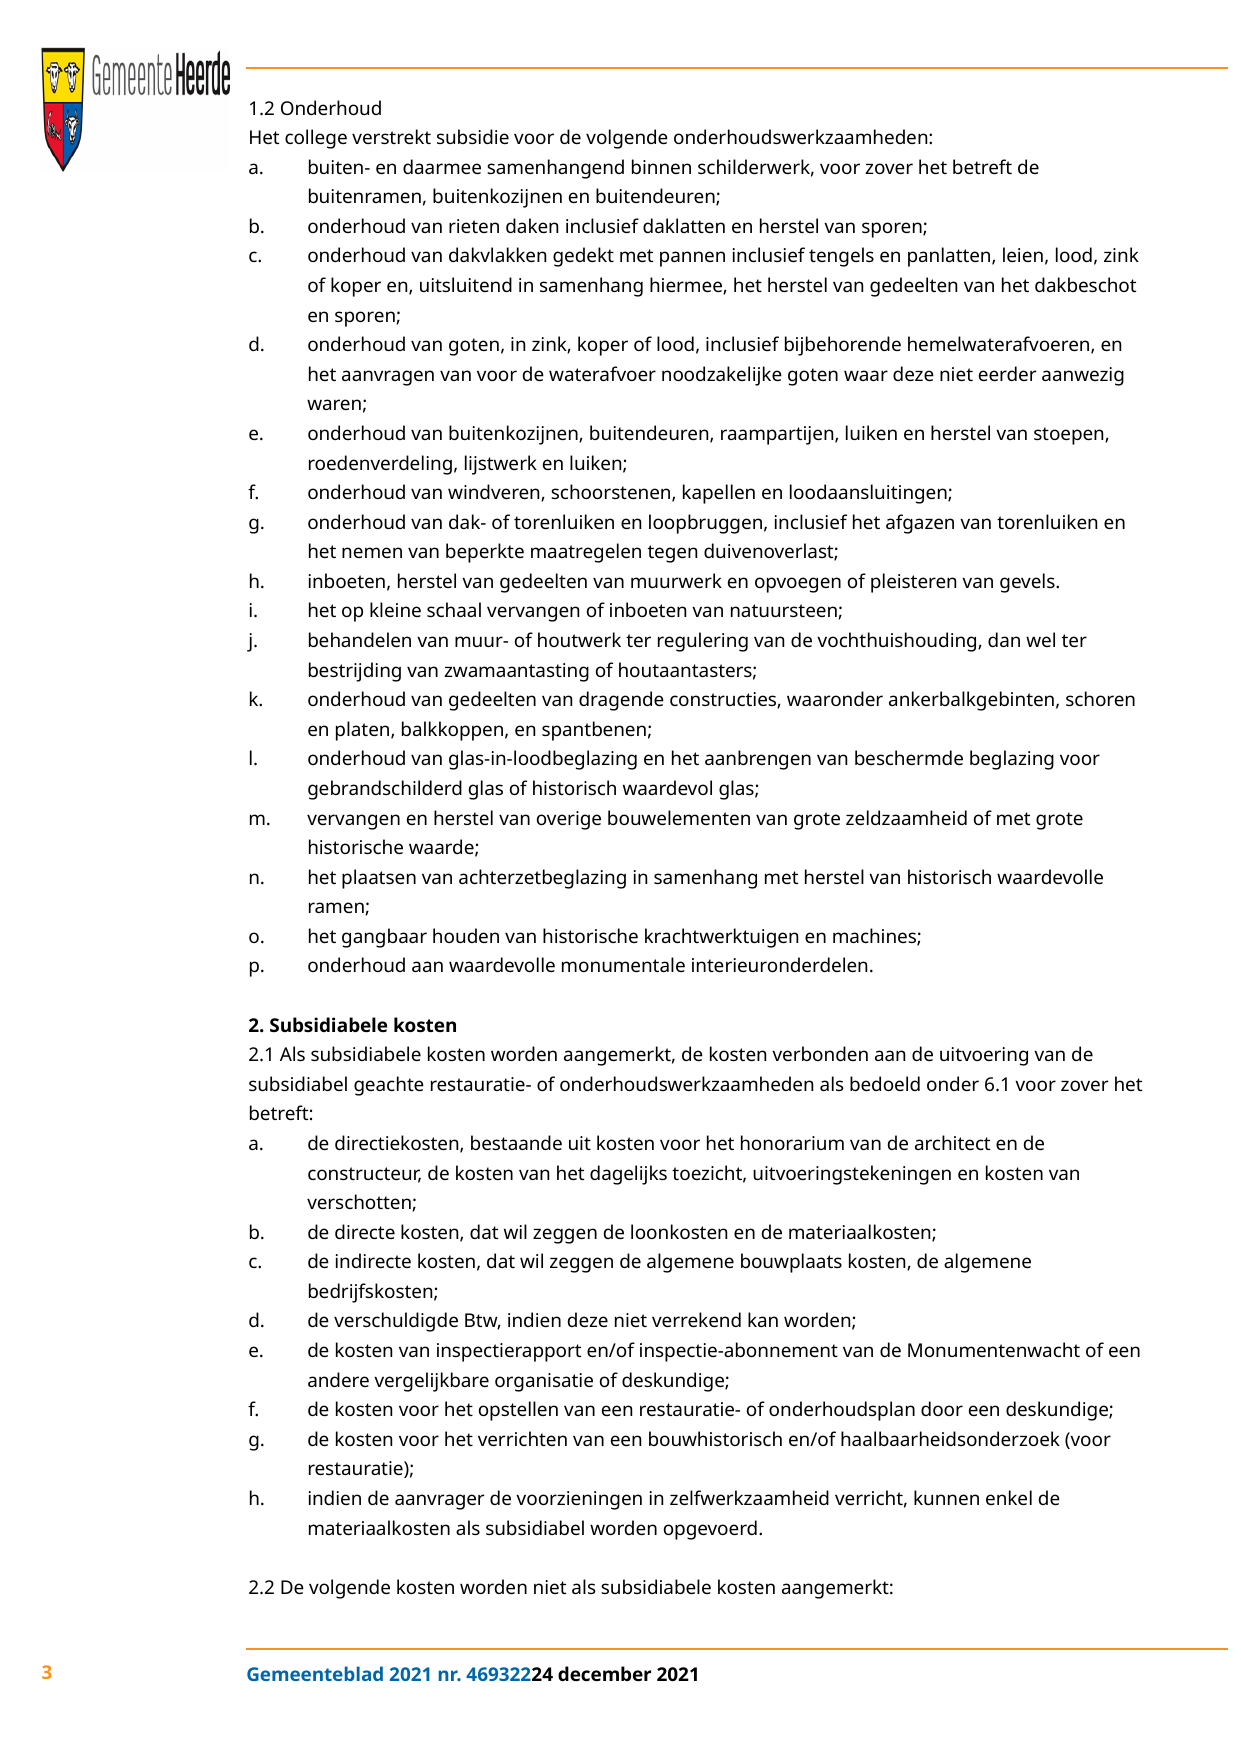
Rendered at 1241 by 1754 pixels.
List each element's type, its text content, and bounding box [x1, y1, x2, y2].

text 2.2 De volgende kosten worden niet als subsidiabele kosten aangemerkt: [248, 1574, 1152, 1600]
list onderhoud van dak- of torenluiken en loopbruggen, inclusief het afgazen van torenluiken en het nemen van beperkte maatregelen tegen duivenoverlast; [248, 509, 1152, 564]
list de directe kosten, dat wil zeggen de loonkosten en de materiaalkosten; [248, 1219, 1152, 1245]
text 1.2 Onderhoud [248, 95, 1152, 121]
list behandelen van muur- of houtwerk ter regulering van de vochthuishouding, dan wel ter bestrijding van zwamaantasting of houtaantasters; [248, 627, 1152, 683]
list het op kleine schaal vervangen of inboeten van natuursteen; [248, 598, 1152, 623]
list de kosten van inspectierapport en/of inspectie-abonnement van de Monumentenwacht of een andere vergelijkbare organisatie of deskundige; [248, 1337, 1152, 1393]
list onderhoud van gedeelten van dragende constructies, waaronder ankerbalkgebinten, schoren en platen, balkkoppen, en spantbenen; [248, 686, 1152, 742]
list de directiekosten, bestaande uit kosten voor het honorarium van de architect en de constructeur, de kosten van het dagelijks toezicht, uitvoeringstekeningen en kosten van verschotten; [248, 1130, 1152, 1215]
list onderhoud van dakvlakken gedekt met pannen inclusief tengels en panlatten, leien, lood, zink of koper en, uitsluitend in samenhang hiermee, het herstel van gedeelten van het dakbeschot en sporen; [248, 243, 1152, 328]
list de verschuldigde Btw, indien deze niet verrekend kan worden; [248, 1308, 1152, 1333]
list de indirecte kosten, dat wil zeggen de algemene bouwplaats kosten, de algemene bedrijfskosten; [248, 1248, 1152, 1304]
text Het college verstrekt subsidie voor de volgende onderhoudswerkzaamheden: [248, 124, 1152, 150]
list buiten- en daarmee samenhangend binnen schilderwerk, voor zover het betreft de buitenramen, buitenkozijnen en buitendeuren; [248, 154, 1152, 209]
list onderhoud van windveren, schoorstenen, kapellen en loodaansluitingen; [248, 479, 1152, 505]
list de kosten voor het verrichten van een bouwhistorisch en/of haalbaarheidsonderzoek (voor restauratie); [248, 1426, 1152, 1481]
list onderhoud van glas-in-loodbeglazing en het aanbrengen van beschermde beglazing voor gebrandschilderd glas of historisch waardevol glas; [248, 746, 1152, 801]
picture [41, 47, 231, 172]
list vervangen en herstel van overige bouwelementen van grote zeldzaamheid of met grote historische waarde; [248, 805, 1152, 860]
text 2.1 Als subsidiabele kosten worden aangemerkt, de kosten verbonden aan de uitvoering van de subsidiabel geachte restauratie- of onderhoudswerkzaamheden als bedoeld onder 6.1 voor zover het betreft: [248, 1041, 1152, 1126]
list onderhoud van rieten daken inclusief daklatten en herstel van sporen; [248, 213, 1152, 239]
list onderhoud aan waardevolle monumentale interieuronderdelen. [248, 953, 1152, 978]
text 2. Subsidiabele kosten [248, 1012, 1152, 1038]
list het plaatsen van achterzetbeglazing in samenhang met herstel van historisch waardevolle ramen; [248, 864, 1152, 919]
list onderhoud van buitenkozijnen, buitendeuren, raampartijen, luiken en herstel van stoepen, roedenverdeling, lijstwerk en luiken; [248, 420, 1152, 476]
list inboeten, herstel van gedeelten van muurwerk en opvoegen of pleisteren van gevels. [248, 568, 1152, 594]
list het gangbaar houden van historische krachtwerktuigen en machines; [248, 923, 1152, 949]
list indien de aanvrager de voorzieningen in zelfwerkzaamheid verricht, kunnen enkel de materiaalkosten als subsidiabel worden opgevoerd. [248, 1485, 1152, 1541]
list de kosten voor het opstellen van een restauratie- of onderhoudsplan door een deskundige; [248, 1396, 1152, 1422]
list onderhoud van goten, in zink, koper of lood, inclusief bijbehorende hemelwaterafvoeren, en het aanvragen van voor de waterafvoer noodzakelijke goten waar deze niet eerder aanwezig waren; [248, 331, 1152, 416]
